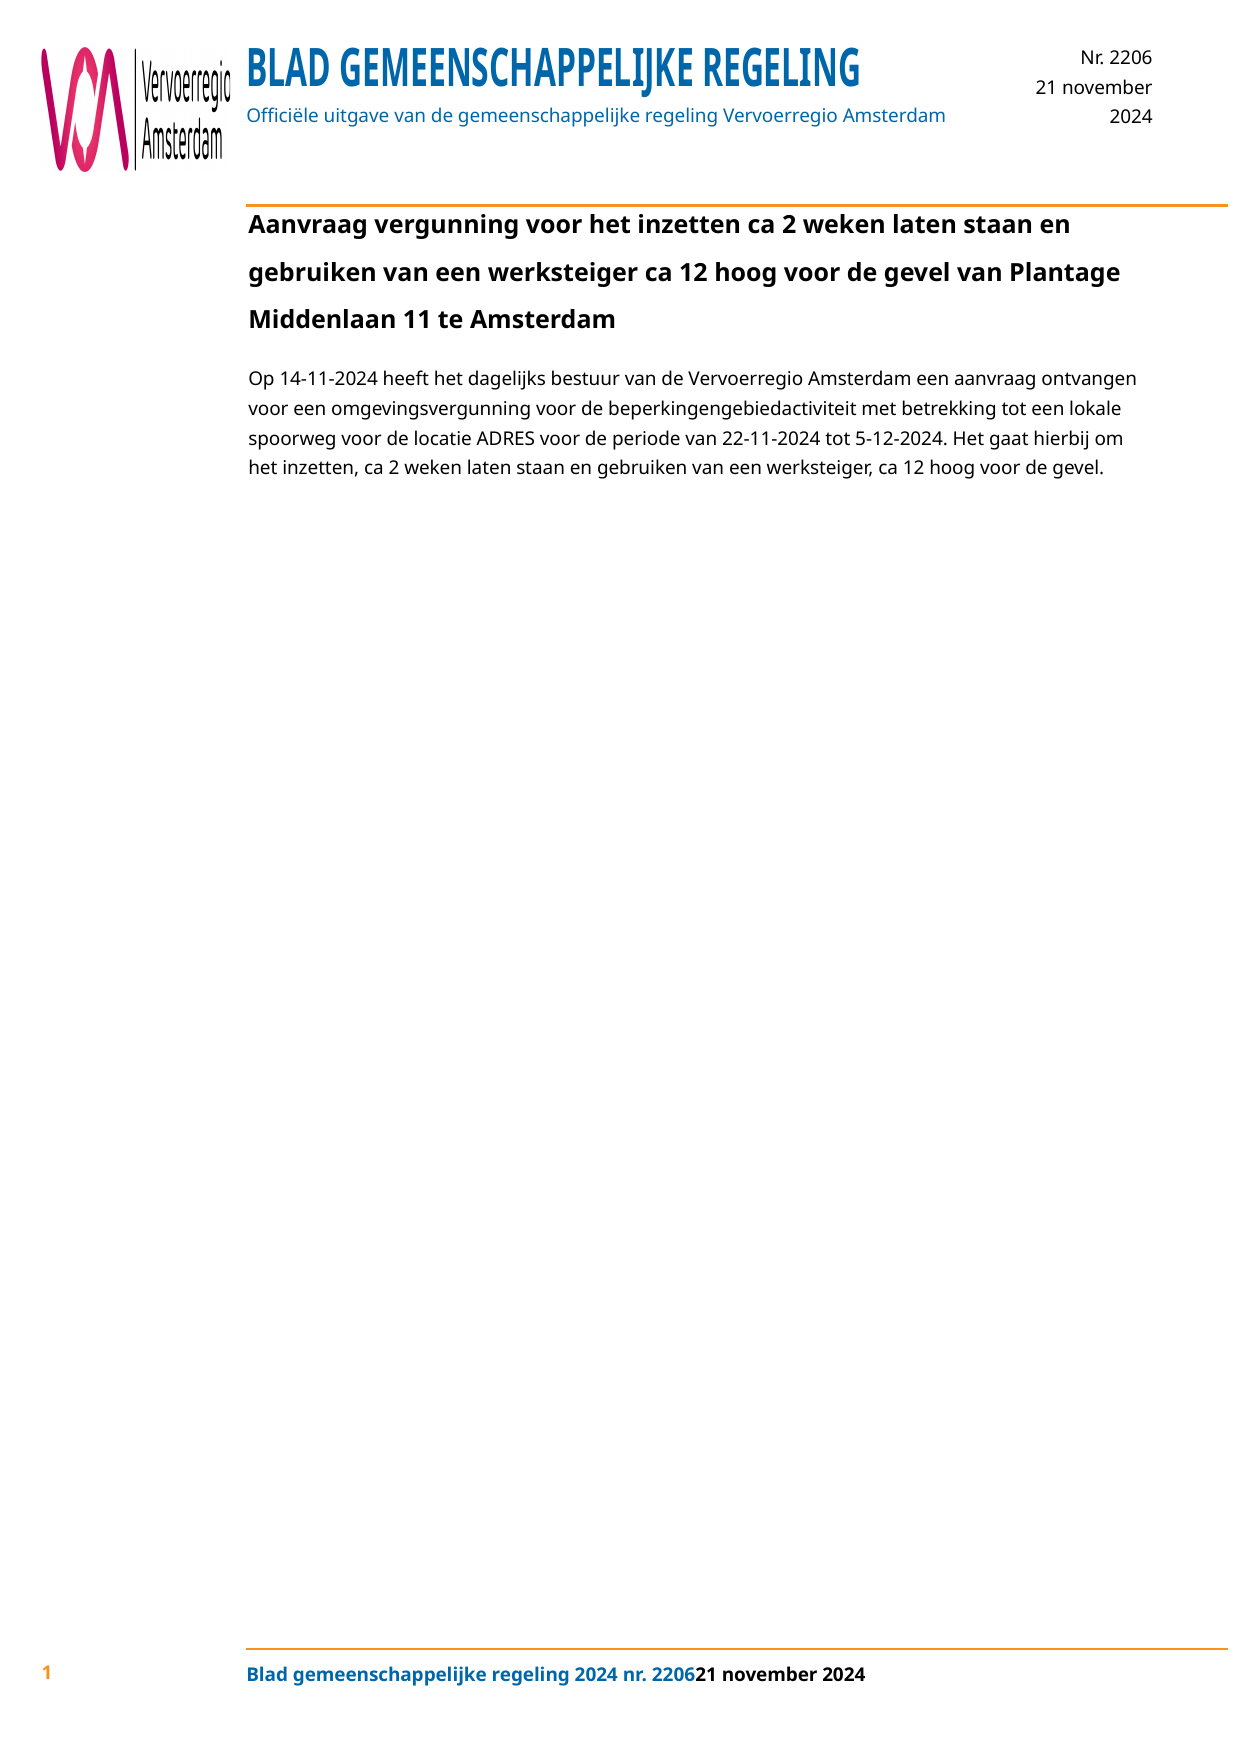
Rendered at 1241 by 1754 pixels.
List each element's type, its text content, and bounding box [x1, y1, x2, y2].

text Aanvraag vergunning voor het inzetten ca 2 weken laten staan en gebruiken van een werksteiger ca 12 hoog voor de gevel van Plantage Middenlaan 11 te Amsterdam [248, 207, 1152, 336]
picture [41, 47, 231, 172]
text Op 14-11-2024 heeft het dagelijks bestuur van de Vervoerregio Amsterdam een aanvraag ontvangen voor een omgevingsvergunning voor de beperkingengebiedactiviteit met betrekking tot een lokale spoorweg voor de locatie ADRES voor de periode van 22-11-2024 tot 5-12-2024. Het gaat hierbij om het inzetten, ca 2 weken laten staan en gebruiken van een werksteiger, ca 12 hoog voor de gevel. [248, 366, 1152, 480]
